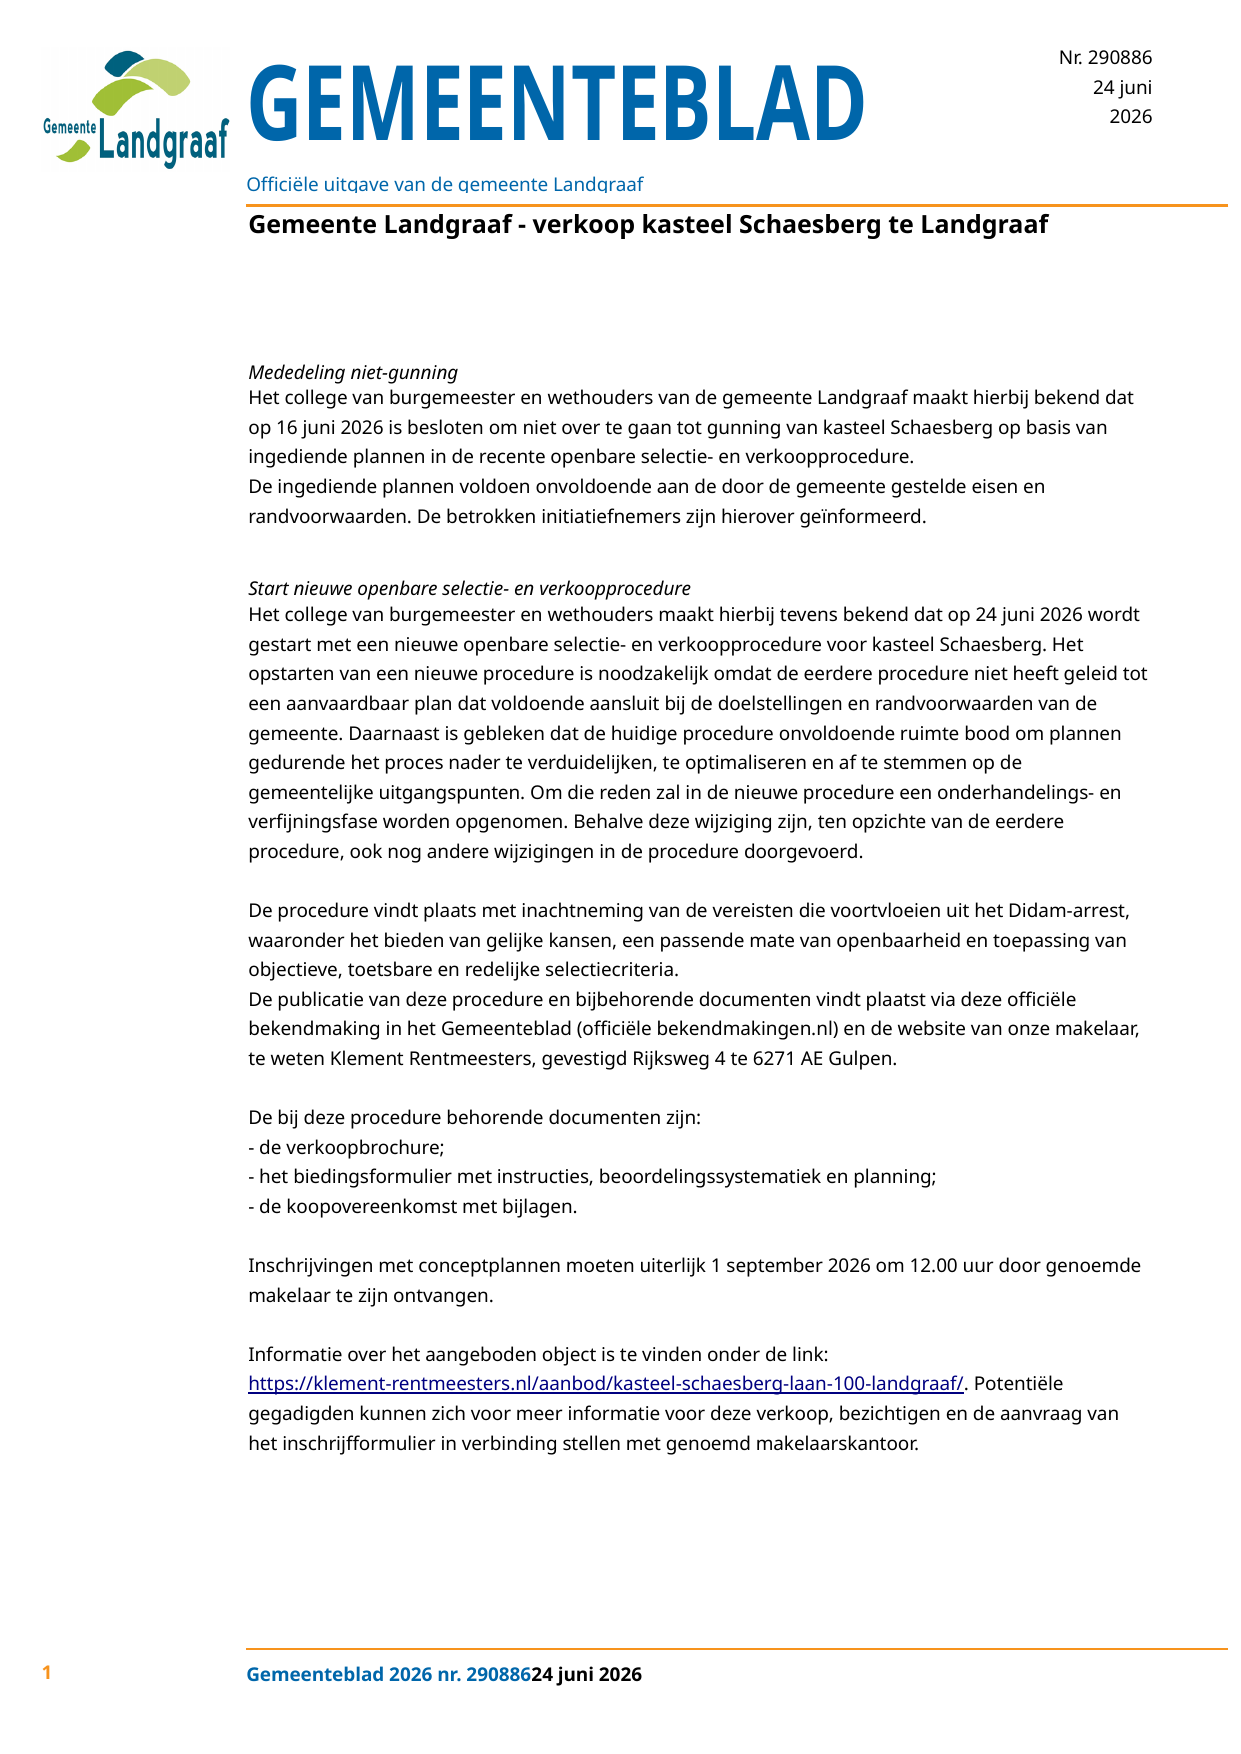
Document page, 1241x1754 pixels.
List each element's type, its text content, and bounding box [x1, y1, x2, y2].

text De publicatie van deze procedure en bijbehorende documenten vindt plaatst via deze officiële bekendmaking in het Gemeenteblad (officiële bekendmakingen.nl) en de website van onze makelaar, te weten Klement Rentmeesters, gevestigd Rijksweg 4 te 6271 AE Gulpen. [248, 986, 1152, 1071]
text Start nieuwe openbare selectie- en verkoopprocedure [248, 576, 1152, 601]
text - de koopovereenkomst met bijlagen. [248, 1193, 1152, 1219]
text Informatie over het aangeboden object is te vinden onder de link: https://klement-rentmeesters.nl/aanbod/kasteel-schaesberg-laan-100-landgraaf/. Potentiële gegadigden kunnen zich voor meer informatie voor deze verkoop, bezichtigen en de aanvraag van het inschrijfformulier in verbinding stellen met genoemd makelaarskantoor. [248, 1341, 1152, 1455]
text - de verkoopbrochure; [248, 1134, 1152, 1159]
text Inschrijvingen met conceptplannen moeten uiterlijk 1 september 2026 om 12.00 uur door genoemde makelaar te zijn ontvangen. [248, 1252, 1152, 1307]
text Mededeling niet-gunning [248, 359, 1152, 384]
text De procedure vindt plaats met inachtneming van de vereisten die voortvloeien uit het Didam-arrest, waaronder het bieden van gelijke kansen, een passende mate van openbaarheid en toepassing van objectieve, toetsbare en redelijke selectiecriteria. [248, 897, 1152, 982]
text Gemeente Landgraaf - verkoop kasteel Schaesberg te Landgraaf [248, 207, 1152, 241]
picture [41, 47, 231, 172]
text Het college van burgemeester en wethouders van de gemeente Landgraaf maakt hierbij bekend dat op 16 juni 2026 is besloten om niet over te gaan tot gunning van kasteel Schaesberg op basis van ingediende plannen in de recente openbare selectie- en verkoopprocedure. [248, 384, 1152, 469]
text De ingediende plannen voldoen onvoldoende aan de door de gemeente gestelde eisen en randvoorwaarden. De betrokken initiatiefnemers zijn hierover geïnformeerd. [248, 473, 1152, 529]
text Het college van burgemeester en wethouders maakt hierbij tevens bekend dat op 24 juni 2026 wordt gestart met een nieuwe openbare selectie- en verkoopprocedure voor kasteel Schaesberg. Het opstarten van een nieuwe procedure is noodzakelijk omdat de eerdere procedure niet heeft geleid tot een aanvaardbaar plan dat voldoende aansluit bij de doelstellingen en randvoorwaarden van de gemeente. Daarnaast is gebleken dat de huidige procedure onvoldoende ruimte bood om plannen gedurende het proces nader te verduidelijken, te optimaliseren en af te stemmen op de gemeentelijke uitgangspunten. Om die reden zal in de nieuwe procedure een onderhandelings- en verfijningsfase worden opgenomen. Behalve deze wijziging zijn, ten opzichte van de eerdere procedure, ook nog andere wijzigingen in de procedure doorgevoerd. [248, 601, 1152, 864]
text - het biedingsformulier met instructies, beoordelingssystematiek en planning; [248, 1163, 1152, 1189]
text De bij deze procedure behorende documenten zijn: [248, 1104, 1152, 1130]
